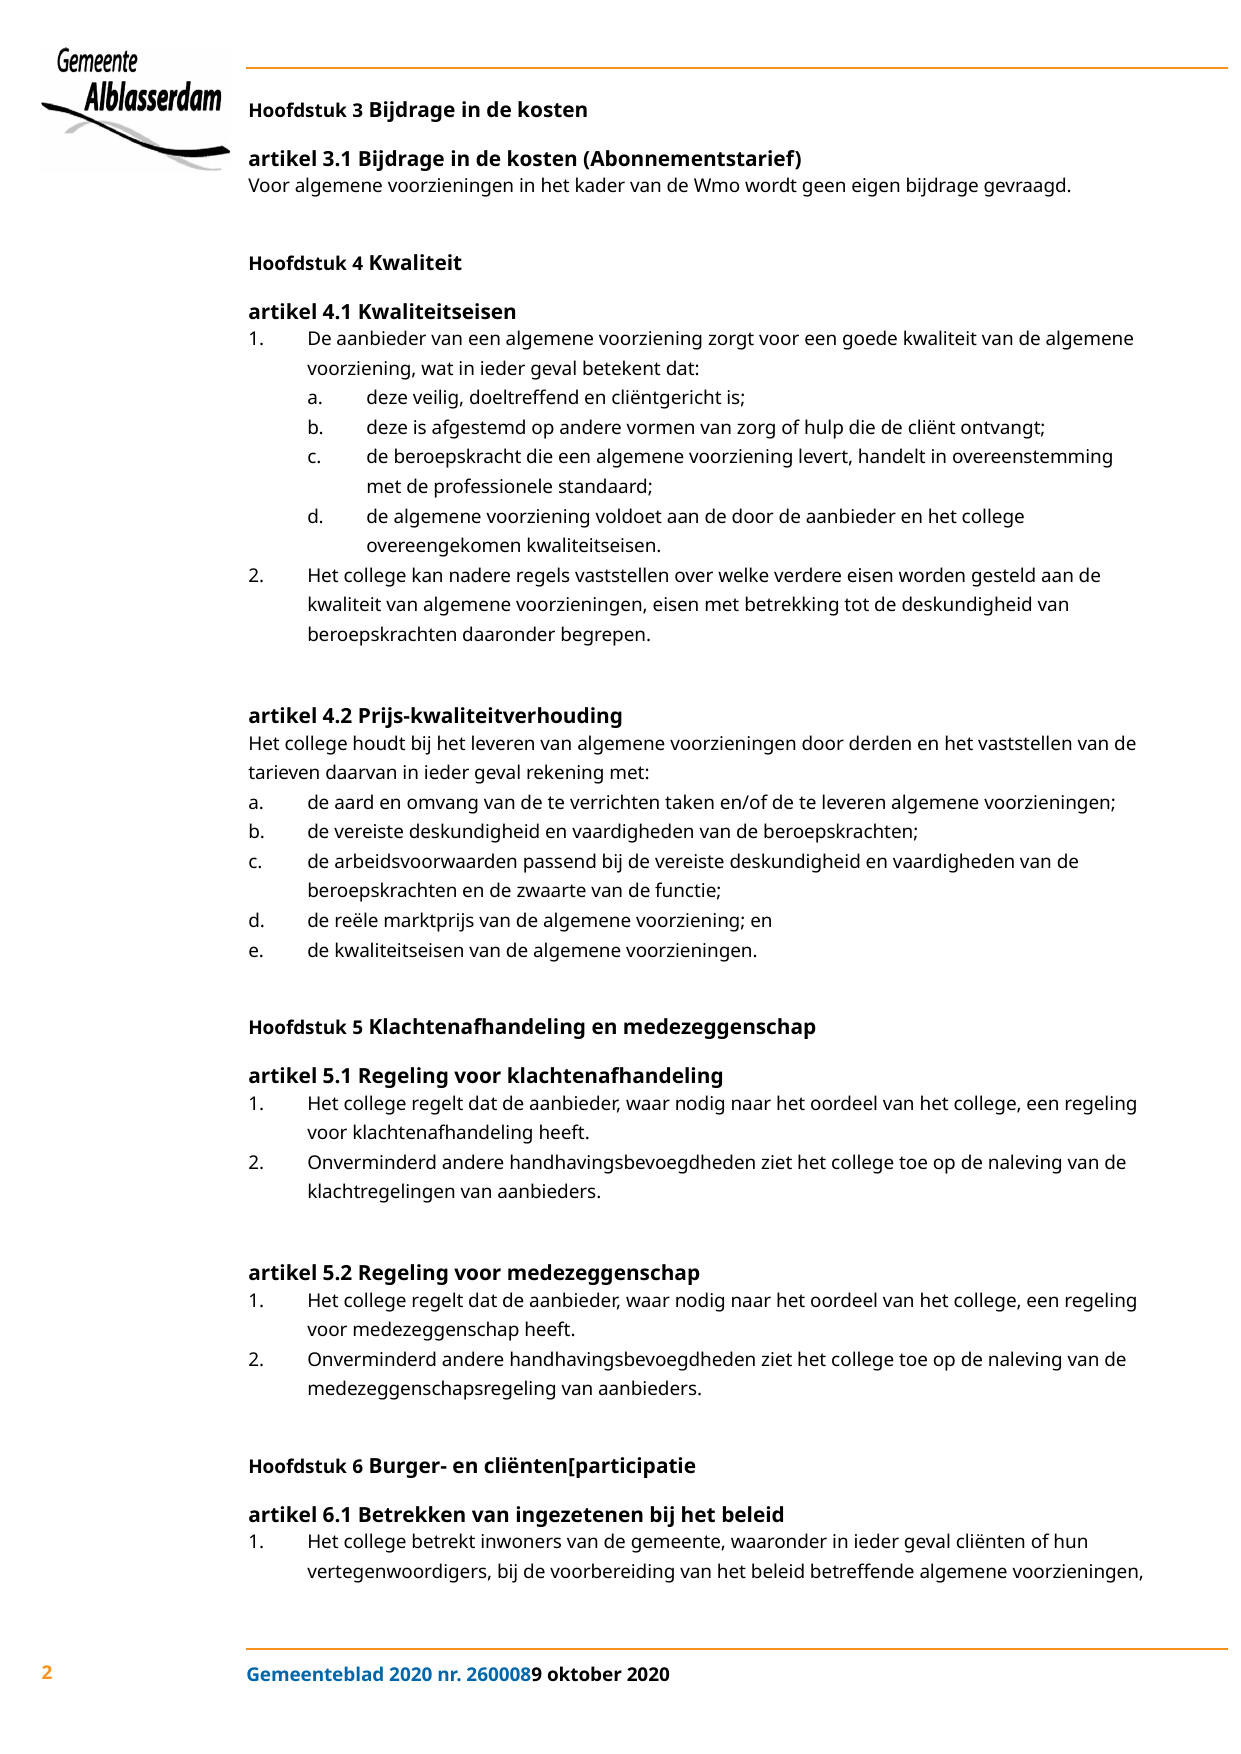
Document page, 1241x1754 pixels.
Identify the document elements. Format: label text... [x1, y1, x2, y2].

text artikel 3.1 Bijdrage in de kosten (Abonnementstarief) [248, 144, 1152, 172]
list Onverminderd andere handhavingsbevoegdheden ziet het college toe op de naleving van de medezeggenschapsregeling van aanbieders. [248, 1346, 1152, 1401]
list de arbeidsvoorwaarden passend bij de vereiste deskundigheid en vaardigheden van de beroepskrachten en de zwaarte van de functie; [248, 848, 1152, 903]
list deze is afgestemd op andere vormen van zorg of hulp die de cliënt ontvangt; [307, 414, 1152, 440]
list de kwaliteitseisen van de algemene voorzieningen. [248, 937, 1152, 962]
list Het college betrekt inwoners van de gemeente, waaronder in ieder geval cliënten of hun vertegenwoordigers, bij de voorbereiding van het beleid betreffende algemene voorzieningen, [248, 1528, 1152, 1584]
list de vereiste deskundigheid en vaardigheden van de beroepskrachten; [248, 818, 1152, 844]
list deze veilig, doeltreffend en cliëntgericht is; [307, 384, 1152, 410]
picture [41, 47, 231, 172]
list Het college regelt dat de aanbieder, waar nodig naar het oordeel van het college, een regeling voor medezeggenschap heeft. [248, 1287, 1152, 1342]
text artikel 4.1 Kwaliteitseisen [248, 297, 1152, 325]
text Hoofdstuk 4 Kwaliteit [248, 248, 1152, 276]
text artikel 4.2 Prijs-kwaliteitverhouding [248, 701, 1152, 730]
text Het college houdt bij het leveren van algemene voorzieningen door derden en het vaststellen van de tarieven daarvan in ieder geval rekening met: [248, 730, 1152, 785]
text Hoofdstuk 5 Klachtenafhandeling en medezeggenschap [248, 1012, 1152, 1040]
text Hoofdstuk 6 Burger- en cliënten[participatie [248, 1451, 1152, 1479]
list de algemene voorziening voldoet aan de door de aanbieder en het college overeengekomen kwaliteitseisen. [307, 503, 1152, 558]
list de reële marktprijs van de algemene voorziening; en [248, 907, 1152, 933]
text artikel 5.1 Regeling voor klachtenafhandeling [248, 1061, 1152, 1090]
list Het college regelt dat de aanbieder, waar nodig naar het oordeel van het college, een regeling voor klachtenafhandeling heeft. [248, 1090, 1152, 1145]
list Het college kan nadere regels vaststellen over welke verdere eisen worden gesteld aan de kwaliteit van algemene voorzieningen, eisen met betrekking tot de deskundigheid van beroepskrachten daaronder begrepen. [248, 562, 1152, 647]
list Onverminderd andere handhavingsbevoegdheden ziet het college toe op de naleving van de klachtregelingen van aanbieders. [248, 1149, 1152, 1204]
text artikel 6.1 Betrekken van ingezetenen bij het beleid [248, 1500, 1152, 1528]
text Voor algemene voorzieningen in het kader van de Wmo wordt geen eigen bijdrage gevraagd. [248, 172, 1152, 198]
list de beroepskracht die een algemene voorziening levert, handelt in overeenstemming met de professionele standaard; [307, 444, 1152, 499]
list De aanbieder van een algemene voorziening zorgt voor een goede kwaliteit van de algemene voorziening, wat in ieder geval betekent dat: [248, 325, 1152, 381]
text artikel 5.2 Regeling voor medezeggenschap [248, 1258, 1152, 1287]
text Hoofdstuk 3 Bijdrage in de kosten [248, 95, 1152, 123]
list de aard en omvang van de te verrichten taken en/of de te leveren algemene voorzieningen; [248, 789, 1152, 814]
